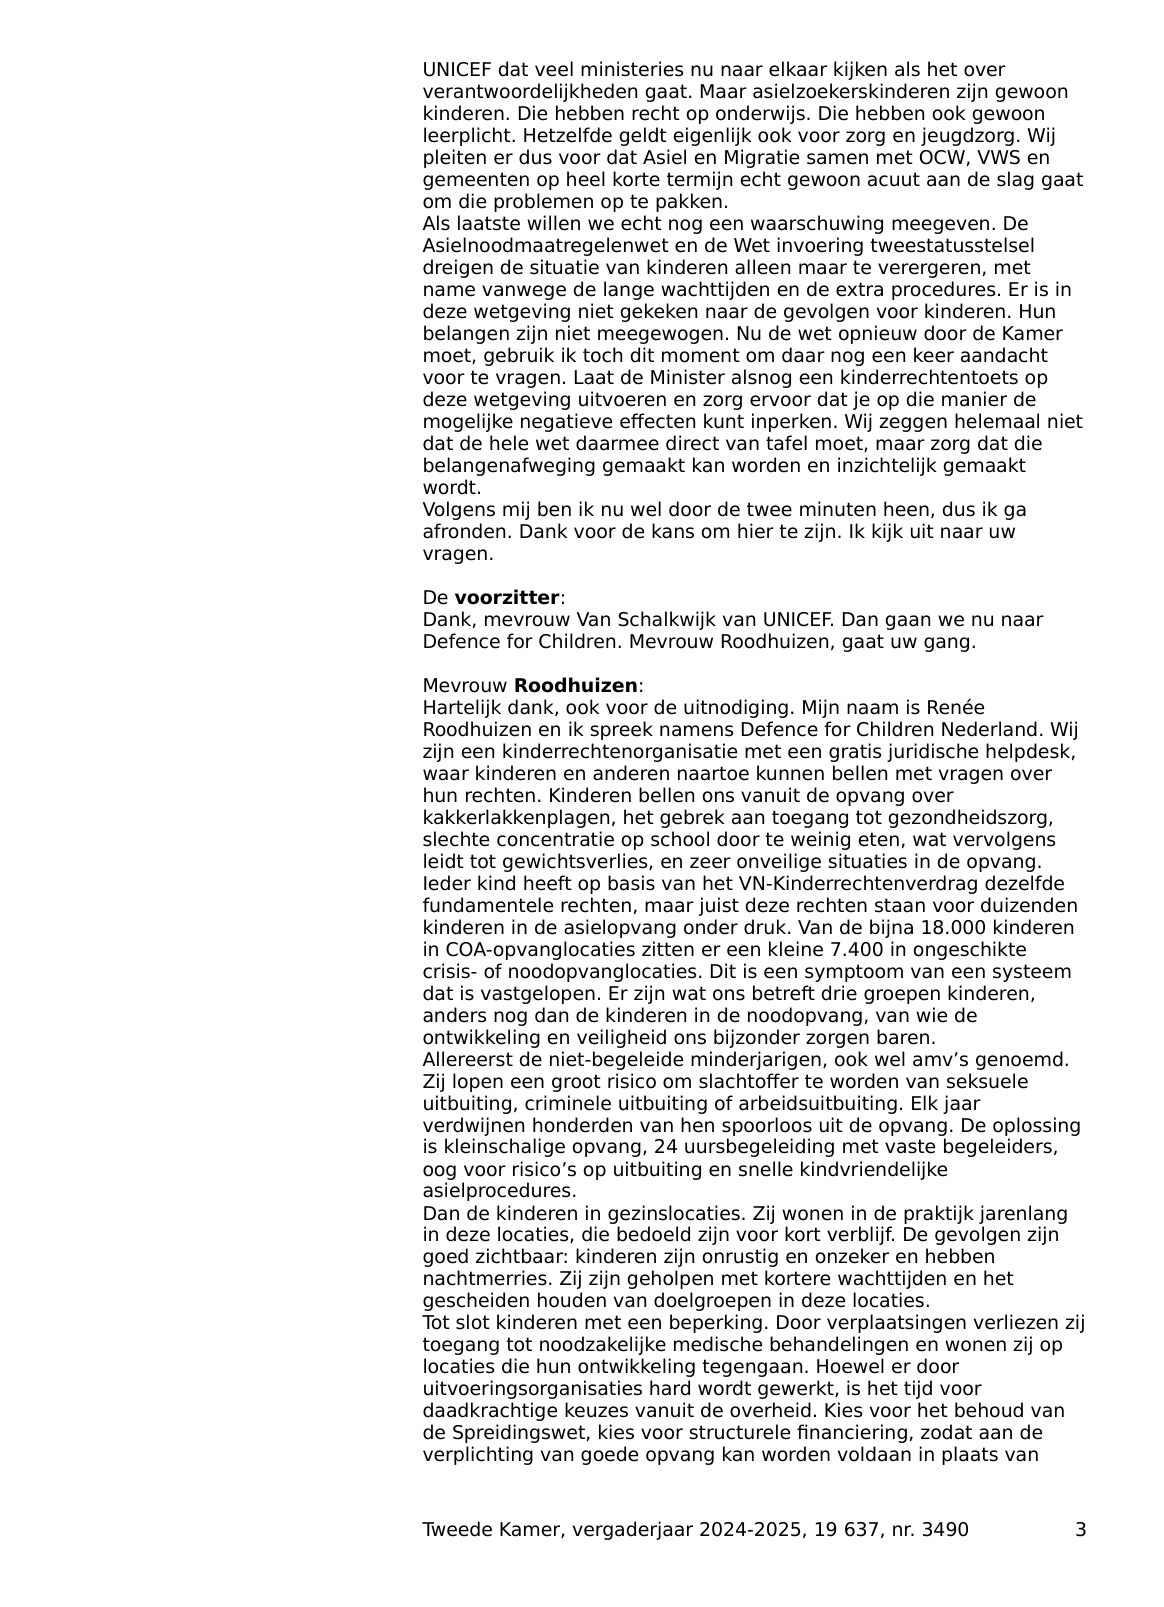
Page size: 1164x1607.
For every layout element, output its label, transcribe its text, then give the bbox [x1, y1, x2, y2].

text Tot slot kinderen met een beperking. Door verplaatsingen verliezen zij toegang tot noodzakelijke medische behandelingen en wonen zij op locaties die hun ontwikkeling tegengaan. Hoewel er door uitvoeringsorganisaties hard wordt gewerkt, is het tijd voor daadkrachtige keuzes vanuit de overheid. Kies voor het behoud van de Spreidingswet, kies voor structurele financiering, zodat aan de verplichting van goede opvang kan worden voldaan in plaats van [422, 1312, 1087, 1466]
text Ieder kind heeft op basis van het VN-Kinderrechtenverdrag dezelfde fundamentele rechten, maar juist deze rechten staan voor duizenden kinderen in de asielopvang onder druk. Van de bijna 18.000 kinderen in COA-opvanglocaties zitten er een kleine 7.400 in ongeschikte crisis- of noodopvanglocaties. Dit is een symptoom van een systeem dat is vastgelopen. Er zijn wat ons betreft drie groepen kinderen, anders nog dan de kinderen in de noodopvang, van wie de ontwikkeling en veiligheid ons bijzonder zorgen baren. [422, 873, 1087, 1048]
text UNICEF dat veel ministeries nu naar elkaar kijken als het over verantwoordelijkheden gaat. Maar asielzoekerskinderen zijn gewoon kinderen. Die hebben recht op onderwijs. Die hebben ook gewoon leerplicht. Hetzelfde geldt eigenlijk ook voor zorg en jeugdzorg. Wij pleiten er dus voor dat Asiel en Migratie samen met OCW, VWS en gemeenten op heel korte termijn echt gewoon acuut aan de slag gaat om die problemen op te pakken. [422, 59, 1087, 213]
text De voorzitter: [422, 587, 1087, 609]
text Volgens mij ben ik nu wel door de twee minuten heen, dus ik ga afronden. Dank voor de kans om hier te zijn. Ik kijk uit naar uw vragen. [422, 499, 1087, 564]
text Allereerst de niet-begeleide minderjarigen, ook wel amv’s genoemd. Zij lopen een groot risico om slachtoffer te worden van seksuele uitbuiting, criminele uitbuiting of arbeidsuitbuiting. Elk jaar verdwijnen honderden van hen spoorloos uit de opvang. De oplossing is kleinschalige opvang, 24 uursbegeleiding met vaste begeleiders, oog voor risico’s op uitbuiting en snelle kindvriendelijke asielprocedures. [422, 1048, 1087, 1202]
text Dank, mevrouw Van Schalkwijk van UNICEF. Dan gaan we nu naar Defence for Children. Mevrouw Roodhuizen, gaat uw gang. [422, 609, 1087, 653]
text Hartelijk dank, ook voor de uitnodiging. Mijn naam is Renée Roodhuizen en ik spreek namens Defence for Children Nederland. Wij zijn een kinderrechtenorganisatie met een gratis juridische helpdesk, waar kinderen en anderen naartoe kunnen bellen met vragen over hun rechten. Kinderen bellen ons vanuit de opvang over kakkerlakkenplagen, het gebrek aan toegang tot gezondheidszorg, slechte concentratie op school door te weinig eten, wat vervolgens leidt tot gewichtsverlies, en zeer onveilige situaties in de opvang. [422, 697, 1087, 873]
text Dan de kinderen in gezinslocaties. Zij wonen in de praktijk jarenlang in deze locaties, die bedoeld zijn voor kort verblijf. De gevolgen zijn goed zichtbaar: kinderen zijn onrustig en onzeker en hebben nachtmerries. Zij zijn geholpen met kortere wachttijden en het gescheiden houden van doelgroepen in deze locaties. [422, 1202, 1087, 1312]
text Als laatste willen we echt nog een waarschuwing meegeven. De Asielnoodmaatregelenwet en de Wet invoering tweestatusstelsel dreigen de situatie van kinderen alleen maar te verergeren, met name vanwege de lange wachttijden en de extra procedures. Er is in deze wetgeving niet gekeken naar de gevolgen voor kinderen. Hun belangen zijn niet meegewogen. Nu de wet opnieuw door de Kamer moet, gebruik ik toch dit moment om daar nog een keer aandacht voor te vragen. Laat de Minister alsnog een kinderrechtentoets op deze wetgeving uitvoeren en zorg ervoor dat je op die manier de mogelijke negatieve effecten kunt inperken. Wij zeggen helemaal niet dat de hele wet daarmee direct van tafel moet, maar zorg dat die belangenafweging gemaakt kan worden en inzichtelijk gemaakt wordt. [422, 213, 1087, 499]
text Mevrouw Roodhuizen: [422, 675, 1087, 697]
